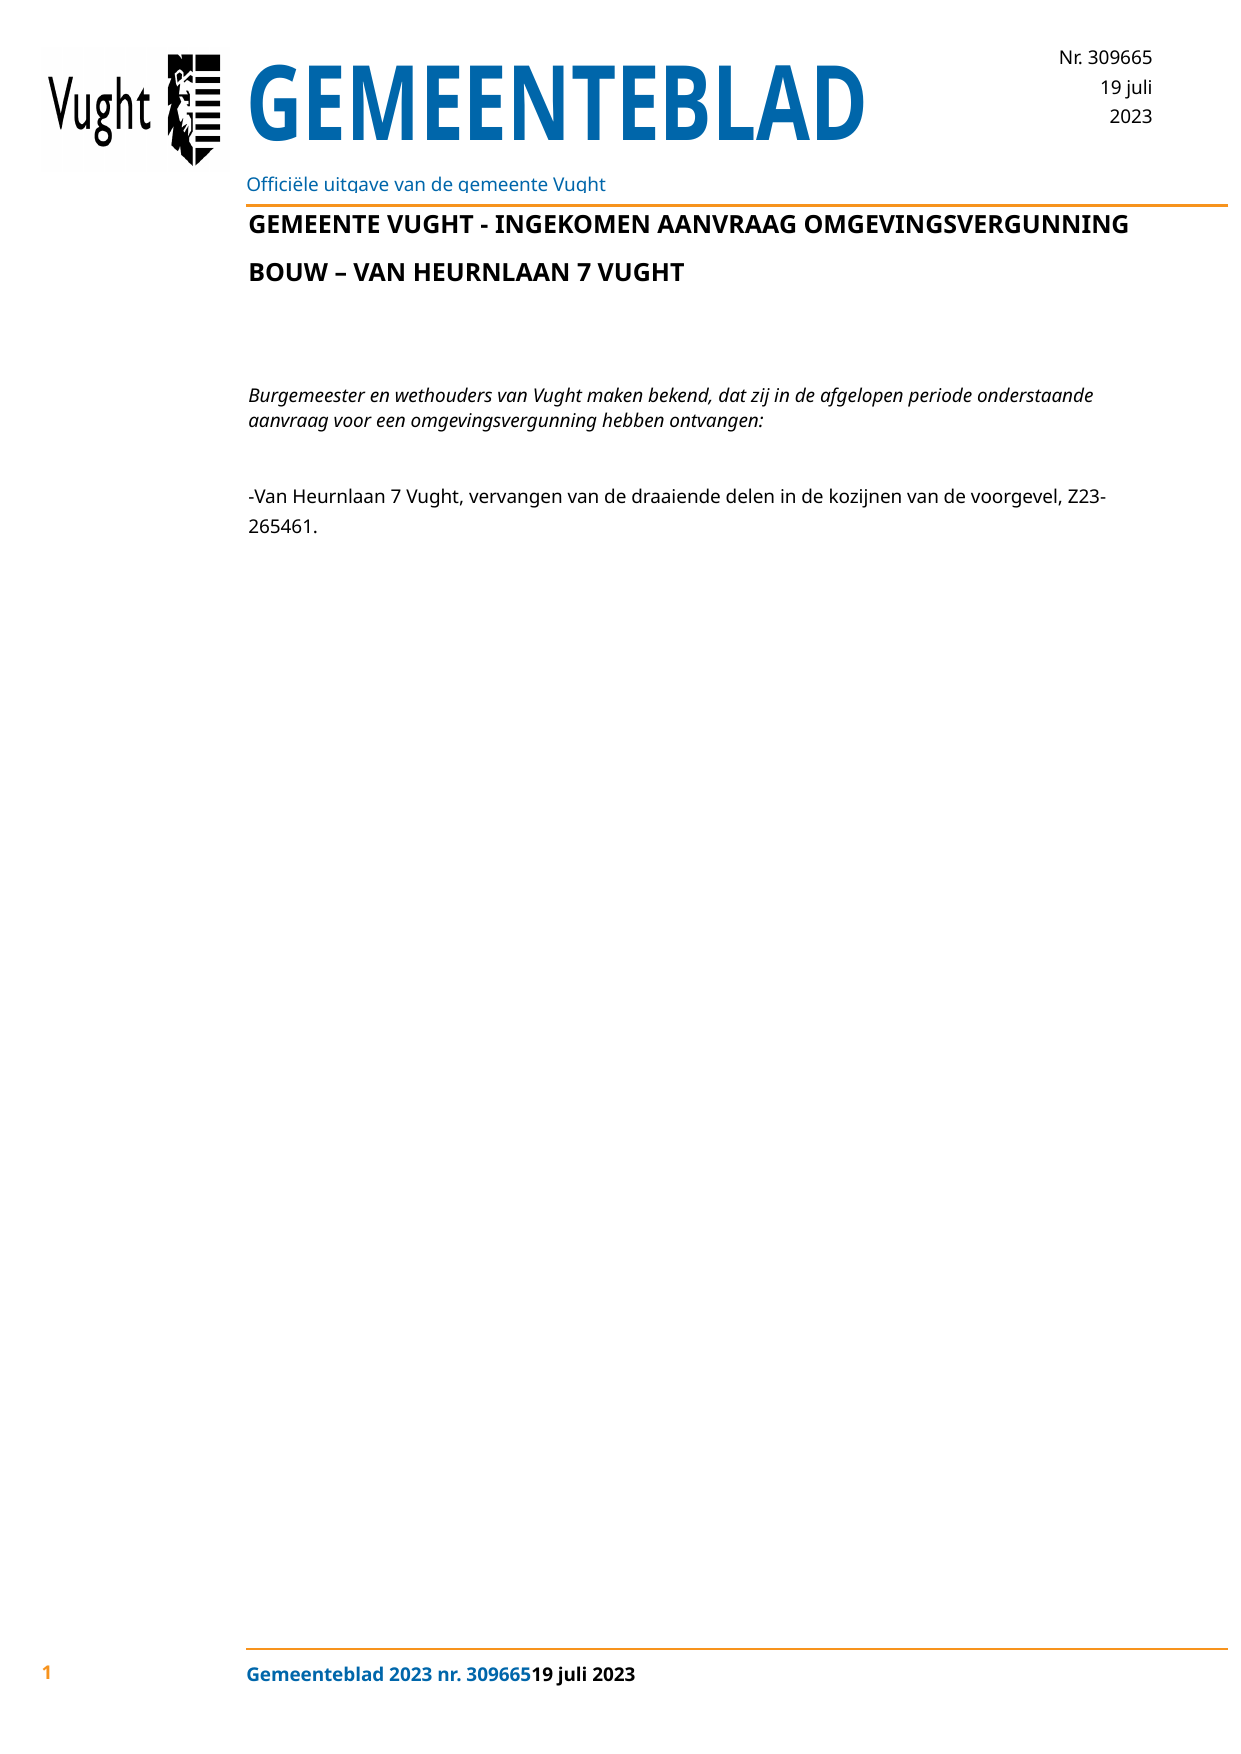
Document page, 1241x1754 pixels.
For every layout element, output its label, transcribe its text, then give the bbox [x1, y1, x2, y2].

text GEMEENTE VUGHT - INGEKOMEN AANVRAAG OMGEVINGSVERGUNNING BOUW – VAN HEURNLAAN 7 VUGHT [248, 207, 1152, 288]
picture [41, 47, 231, 172]
text Burgemeester en wethouders van Vught maken bekend, dat zij in de afgelopen periode onderstaande aanvraag voor een omgevingsvergunning hebben ontvangen: [248, 382, 1152, 433]
text -Van Heurnlaan 7 Vught, vervangen van de draaiende delen in de kozijnen van de voorgevel, Z23-265461. [248, 484, 1152, 539]
